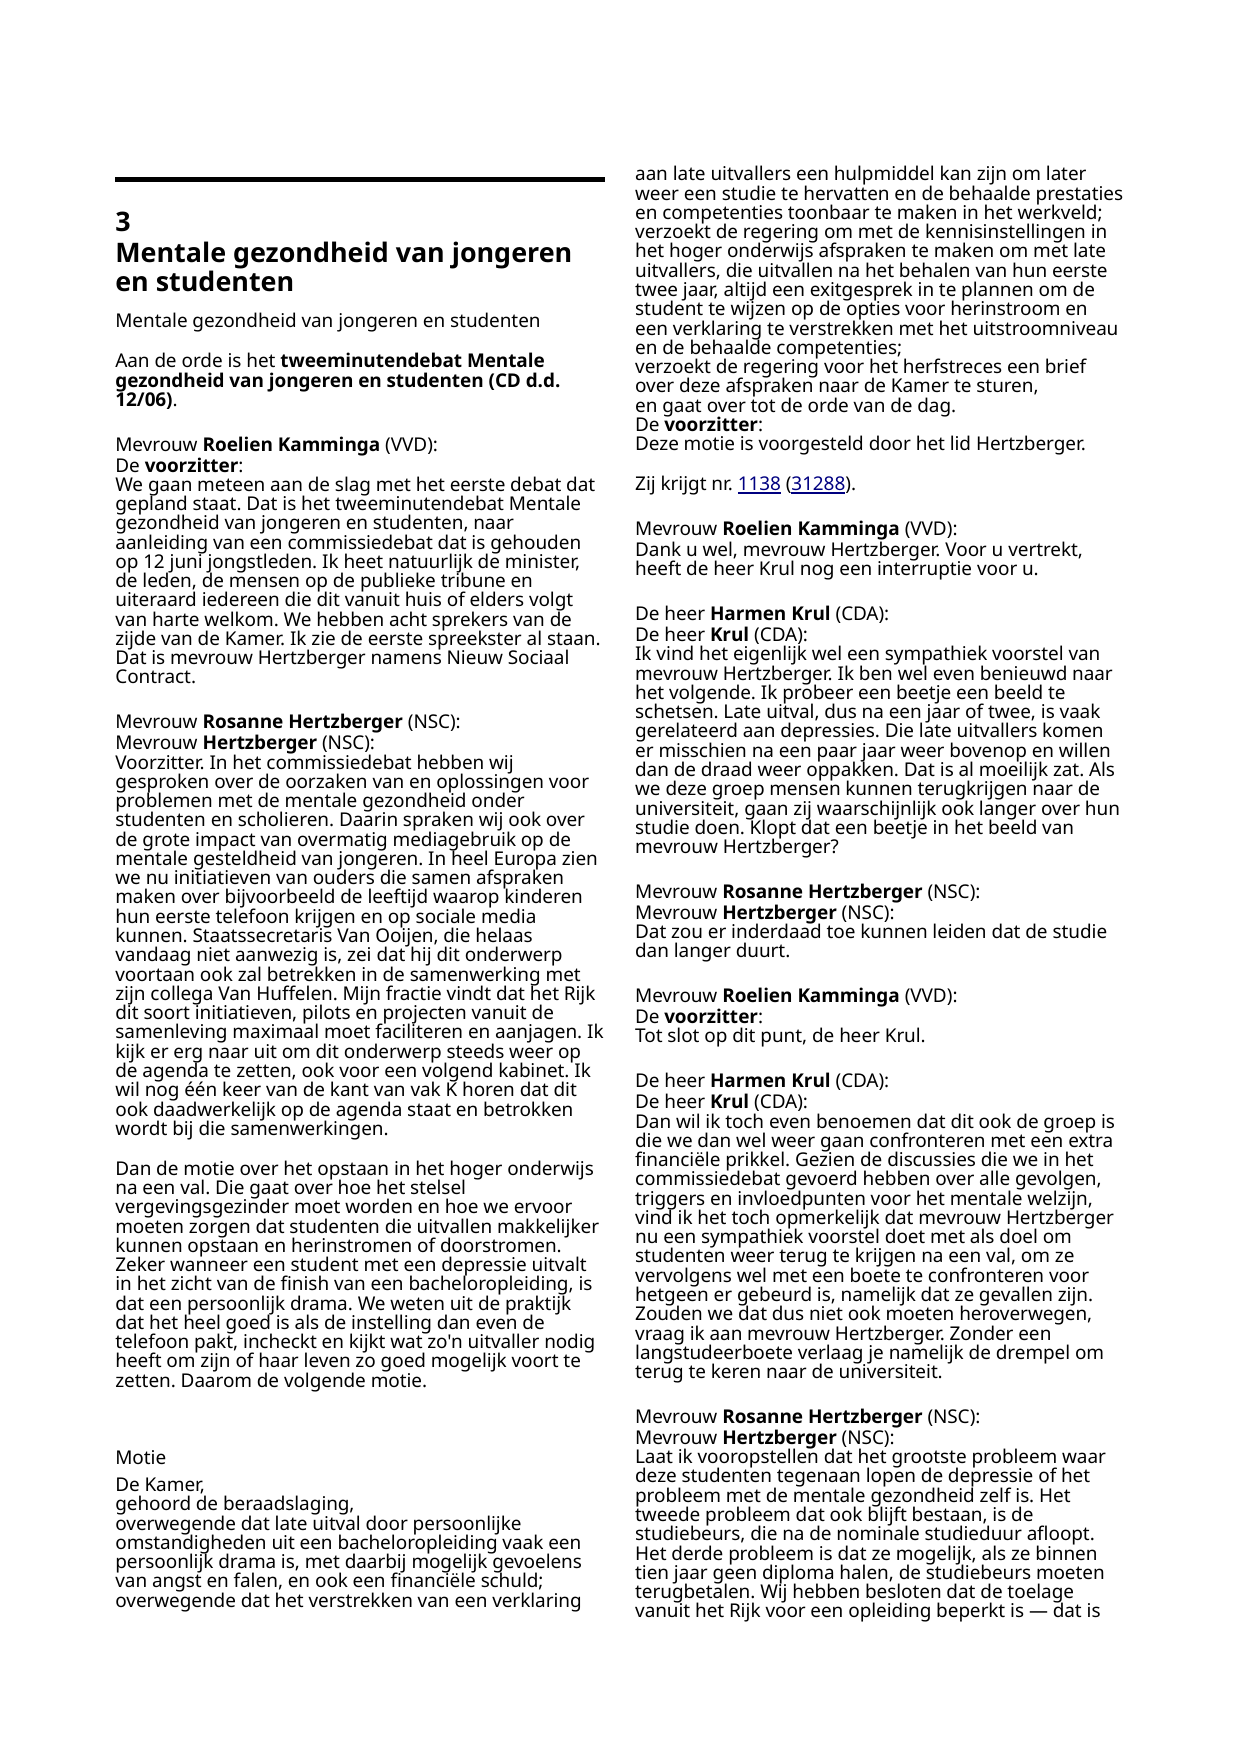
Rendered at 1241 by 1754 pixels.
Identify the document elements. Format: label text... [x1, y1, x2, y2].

text Mevrouw Roelien Kamminga (VVD): [635, 515, 1125, 541]
text De voorzitter: [635, 1008, 1125, 1027]
text De Kamer, [115, 1476, 605, 1495]
text De heer Harmen Krul (CDA): [635, 600, 1125, 626]
text Dan de motie over het opstaan in het hoger onderwijs na een val. Die gaat over hoe het stelsel vergevingsgezinder moet worden en hoe we ervoor moeten zorgen dat studenten die uitvallen makkelijker kunnen opstaan en herinstromen of doorstromen. Zeker wanneer een student met een depressie uitvalt in het zicht van de finish van een bacheloropleiding, is dat een persoonlijk drama. We weten uit de praktijk dat het heel goed is als de instelling dan even de telefoon pakt, incheckt en kijkt wat zo'n uitvaller nodig heeft om zijn of haar leven zo goed mogelijk voort te zetten. Daarom de volgende motie. [115, 1160, 605, 1391]
text overwegende dat het verstrekken van een verklaring [115, 1592, 605, 1611]
text Mevrouw Roelien Kamminga (VVD): [115, 431, 605, 457]
text Mevrouw Hertzberger (NSC): [115, 734, 605, 754]
text Mevrouw Hertzberger (NSC): [635, 1429, 1125, 1448]
text De heer Krul (CDA): [635, 626, 1125, 645]
text en gaat over tot de orde van de dag. [635, 397, 1125, 416]
text Mevrouw Roelien Kamminga (VVD): [635, 982, 1125, 1008]
text gehoord de beraadslaging, [115, 1495, 605, 1515]
text Mentale gezondheid van jongeren en studenten [115, 312, 605, 332]
text De voorzitter: [115, 457, 605, 476]
text Mentale gezondheid van jongeren en studenten [115, 239, 605, 312]
text Mevrouw Hertzberger (NSC): [635, 904, 1125, 923]
text We gaan meteen aan de slag met het eerste debat dat gepland staat. Dat is het tweeminutendebat Mentale gezondheid van jongeren en studenten, naar aanleiding van een commissiedebat dat is gehouden op 12 juni jongstleden. Ik heet natuurlijk de minister, de leden, de mensen op de publieke tribune en uiteraard iedereen die dit vanuit huis of elders volgt van harte welkom. We hebben acht sprekers van de zijde van de Kamer. Ik zie de eerste spreekster al staan. Dat is mevrouw Hertzberger namens Nieuw Sociaal Contract. [115, 476, 605, 688]
text Voorzitter. In het commissiedebat hebben wij gesproken over de oorzaken van en oplossingen voor problemen met de mentale gezondheid onder studenten en scholieren. Daarin spraken wij ook over de grote impact van overmatig mediagebruik op de mentale gesteldheid van jongeren. In heel Europa zien we nu initiatieven van ouders die samen afspraken maken over bijvoorbeeld de leeftijd waarop kinderen hun eerste telefoon krijgen en op sociale media kunnen. Staatssecretaris Van Ooijen, die helaas vandaag niet aanwezig is, zei dat hij dit onderwerp voortaan ook zal betrekken in de samenwerking met zijn collega Van Huffelen. Mijn fractie vindt dat het Rijk dit soort initiatieven, pilots en projecten vanuit de samenleving maximaal moet faciliteren en aanjagen. Ik kijk er erg naar uit om dit onderwerp steeds weer op de agenda te zetten, ook voor een volgend kabinet. Ik wil nog één keer van de kant van vak K horen dat dit ook daadwerkelijk op de agenda staat en betrokken wordt bij die samenwerkingen. [115, 754, 605, 1139]
text De voorzitter: [635, 416, 1125, 435]
text De heer Krul (CDA): [635, 1093, 1125, 1113]
text Mevrouw Rosanne Hertzberger (NSC): [635, 1403, 1125, 1429]
text De heer Harmen Krul (CDA): [635, 1068, 1125, 1093]
text Tot slot op dit punt, de heer Krul. [635, 1027, 1125, 1047]
text aan late uitvallers een hulpmiddel kan zijn om later weer een studie te hervatten en de behaalde prestaties en competenties toonbaar te maken in het werkveld; [635, 165, 1125, 223]
text overwegende dat late uitval door persoonlijke omstandigheden uit een bacheloropleiding vaak een persoonlijk drama is, met daarbij mogelijk gevoelens van angst en falen, en ook een financiële schuld; [115, 1515, 605, 1592]
text 3 [115, 203, 605, 239]
text verzoekt de regering om met de kennisinstellingen in het hoger onderwijs afspraken te maken om met late uitvallers, die uitvallen na het behalen van hun eerste twee jaar, altijd een exitgesprek in te plannen om de student te wijzen op de opties voor herinstroom en een verklaring te verstrekken met het uitstroomniveau en de behaalde competenties; [635, 223, 1125, 358]
text Laat ik vooropstellen dat het grootste probleem waar deze studenten tegenaan lopen de depressie of het probleem met de mentale gezondheid zelf is. Het tweede probleem dat ook blijft bestaan, is de studiebeurs, die na de nominale studieduur afloopt. Het derde probleem is dat ze mogelijk, als ze binnen tien jaar geen diploma halen, de studiebeurs moeten terugbetalen. Wij hebben besloten dat de toelage vanuit het Rijk voor een opleiding beperkt is — dat is [635, 1448, 1125, 1622]
text Ik vind het eigenlijk wel een sympathiek voorstel van mevrouw Hertzberger. Ik ben wel even benieuwd naar het volgende. Ik probeer een beetje een beeld te schetsen. Late uitval, dus na een jaar of twee, is vaak gerelateerd aan depressies. Die late uitvallers komen er misschien na een paar jaar weer bovenop en willen dan de draad weer oppakken. Dat is al moeilijk zat. Als we deze groep mensen kunnen terugkrijgen naar de universiteit, gaan zij waarschijnlijk ook langer over hun studie doen. Klopt dat een beetje in het beeld van mevrouw Hertzberger? [635, 645, 1125, 857]
text Dan wil ik toch even benoemen dat dit ook de groep is die we dan wel weer gaan confronteren met een extra financiële prikkel. Gezien de discussies die we in het commissiedebat gevoerd hebben over alle gevolgen, triggers en invloedpunten voor het mentale welzijn, vind ik het toch opmerkelijk dat mevrouw Hertzberger nu een sympathiek voorstel doet met als doel om studenten weer terug te krijgen na een val, om ze vervolgens wel met een boete te confronteren voor hetgeen er gebeurd is, namelijk dat ze gevallen zijn. Zouden we dat dus niet ook moeten heroverwegen, vraag ik aan mevrouw Hertzberger. Zonder een langstudeerboete verlaag je namelijk de drempel om terug te keren naar de universiteit. [635, 1113, 1125, 1382]
text Zij krijgt nr. 1138 (31288). [635, 475, 1125, 494]
text Mevrouw Rosanne Hertzberger (NSC): [115, 709, 605, 734]
text Mevrouw Rosanne Hertzberger (NSC): [635, 878, 1125, 904]
text Deze motie is voorgesteld door het lid Hertzberger. [635, 435, 1125, 454]
text Dank u wel, mevrouw Hertzberger. Voor u vertrekt, heeft de heer Krul nog een interruptie voor u. [635, 541, 1125, 579]
text verzoekt de regering voor het herfstreces een brief over deze afspraken naar de Kamer te sturen, [635, 358, 1125, 397]
text Motie [115, 1444, 605, 1470]
text Aan de orde is het tweeminutendebat Mentale gezondheid van jongeren en studenten (CD d.d. 12/06). [115, 352, 605, 410]
text Dat zou er inderdaad toe kunnen leiden dat de studie dan langer duurt. [635, 923, 1125, 962]
